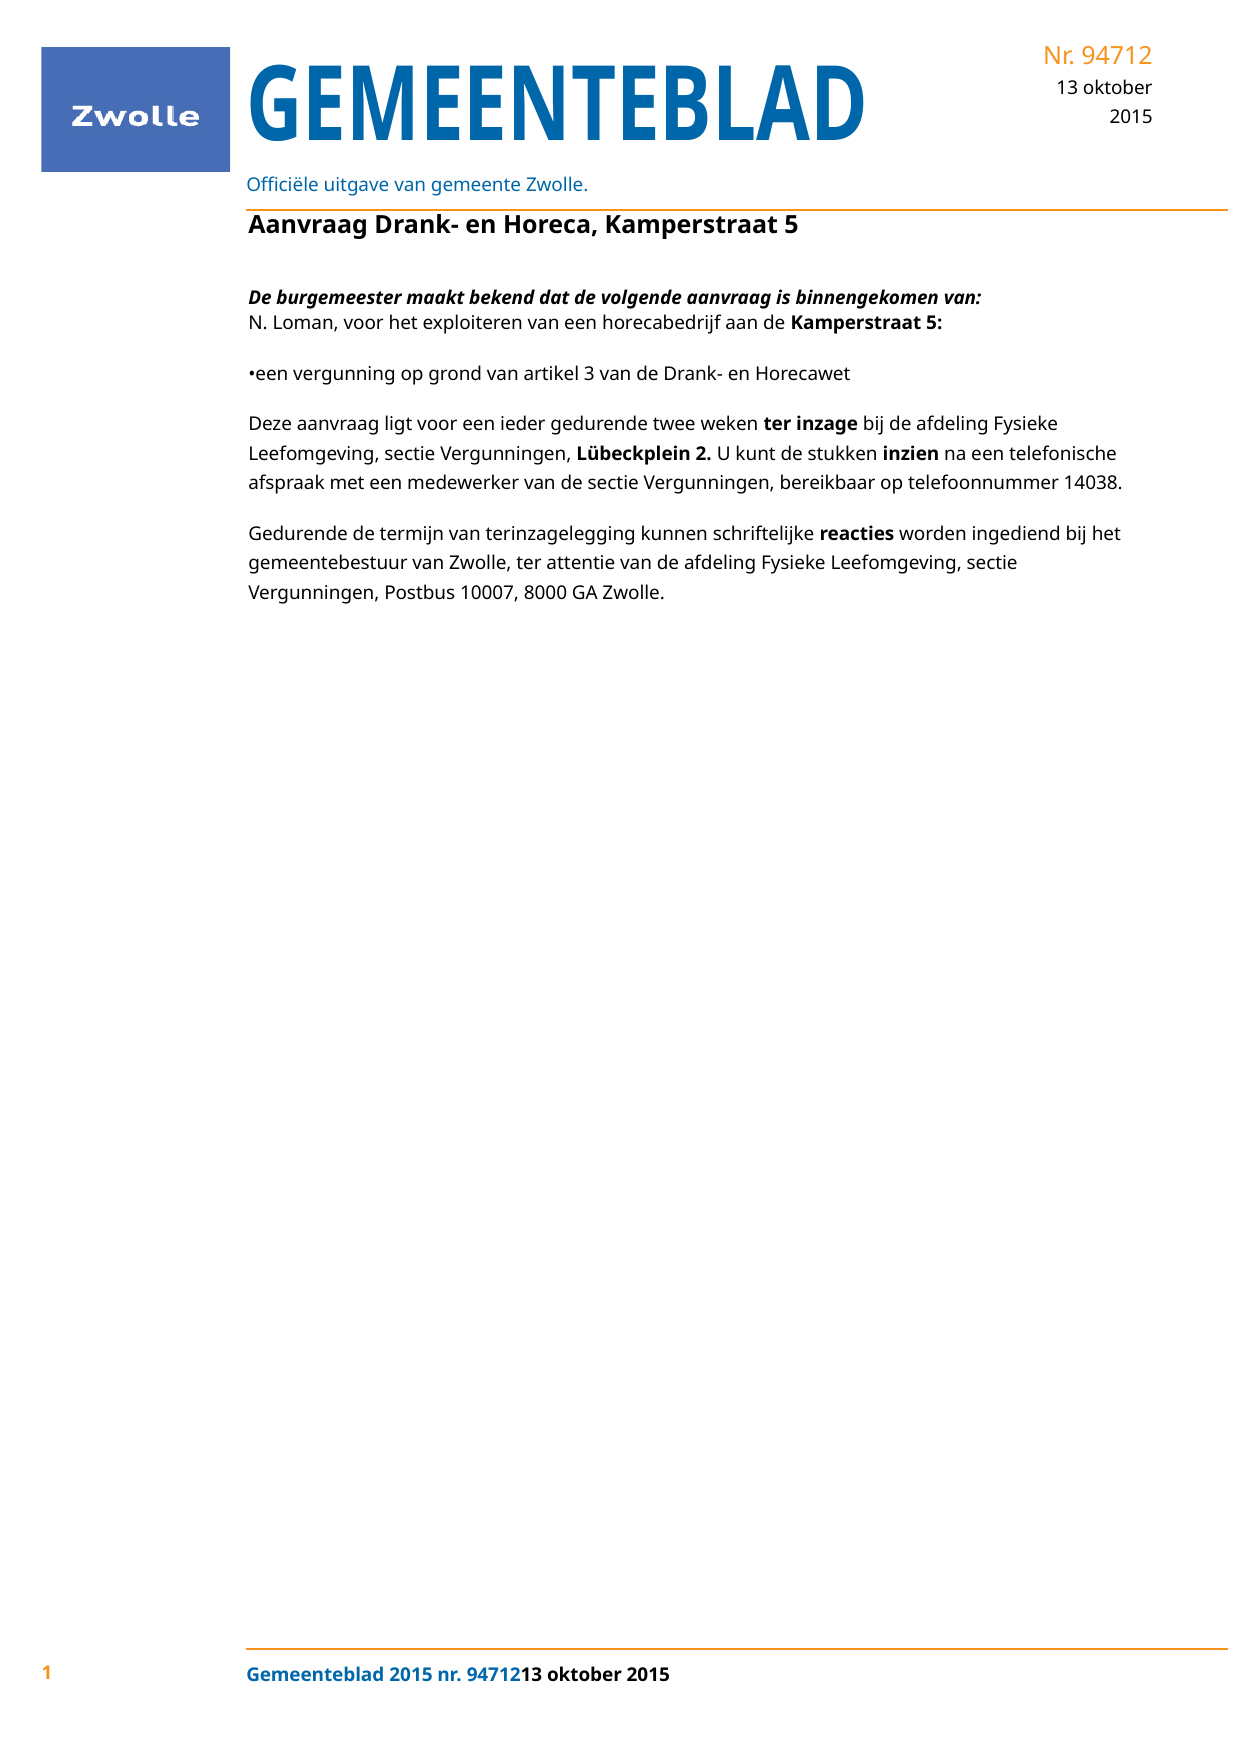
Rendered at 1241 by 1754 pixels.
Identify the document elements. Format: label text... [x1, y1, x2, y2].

text Deze aanvraag ligt voor een ieder gedurende twee weken ter inzage bij de afdeling Fysieke Leefomgeving, sectie Vergunningen, Lübeckplein 2. U kunt de stukken inzien na een telefonische afspraak met een medewerker van de sectie Vergunningen, bereikbaar op telefoonnummer 14038. [248, 410, 1152, 495]
text •een vergunning op grond van artikel 3 van de Drank- en Horecawet [248, 360, 1152, 386]
text De burgemeester maakt bekend dat de volgende aanvraag is binnengekomen van: [248, 284, 1152, 309]
text N. Loman, voor het exploiteren van een horecabedrijf aan de Kamperstraat 5: [248, 309, 1152, 335]
text Aanvraag Drank- en Horeca, Kamperstraat 5 [248, 211, 1152, 241]
picture [41, 47, 231, 172]
text Gedurende de termijn van terinzagelegging kunnen schriftelijke reacties worden ingediend bij het gemeentebestuur van Zwolle, ter attentie van de afdeling Fysieke Leefomgeving, sectie Vergunningen, Postbus 10007, 8000 GA Zwolle. [248, 520, 1152, 605]
